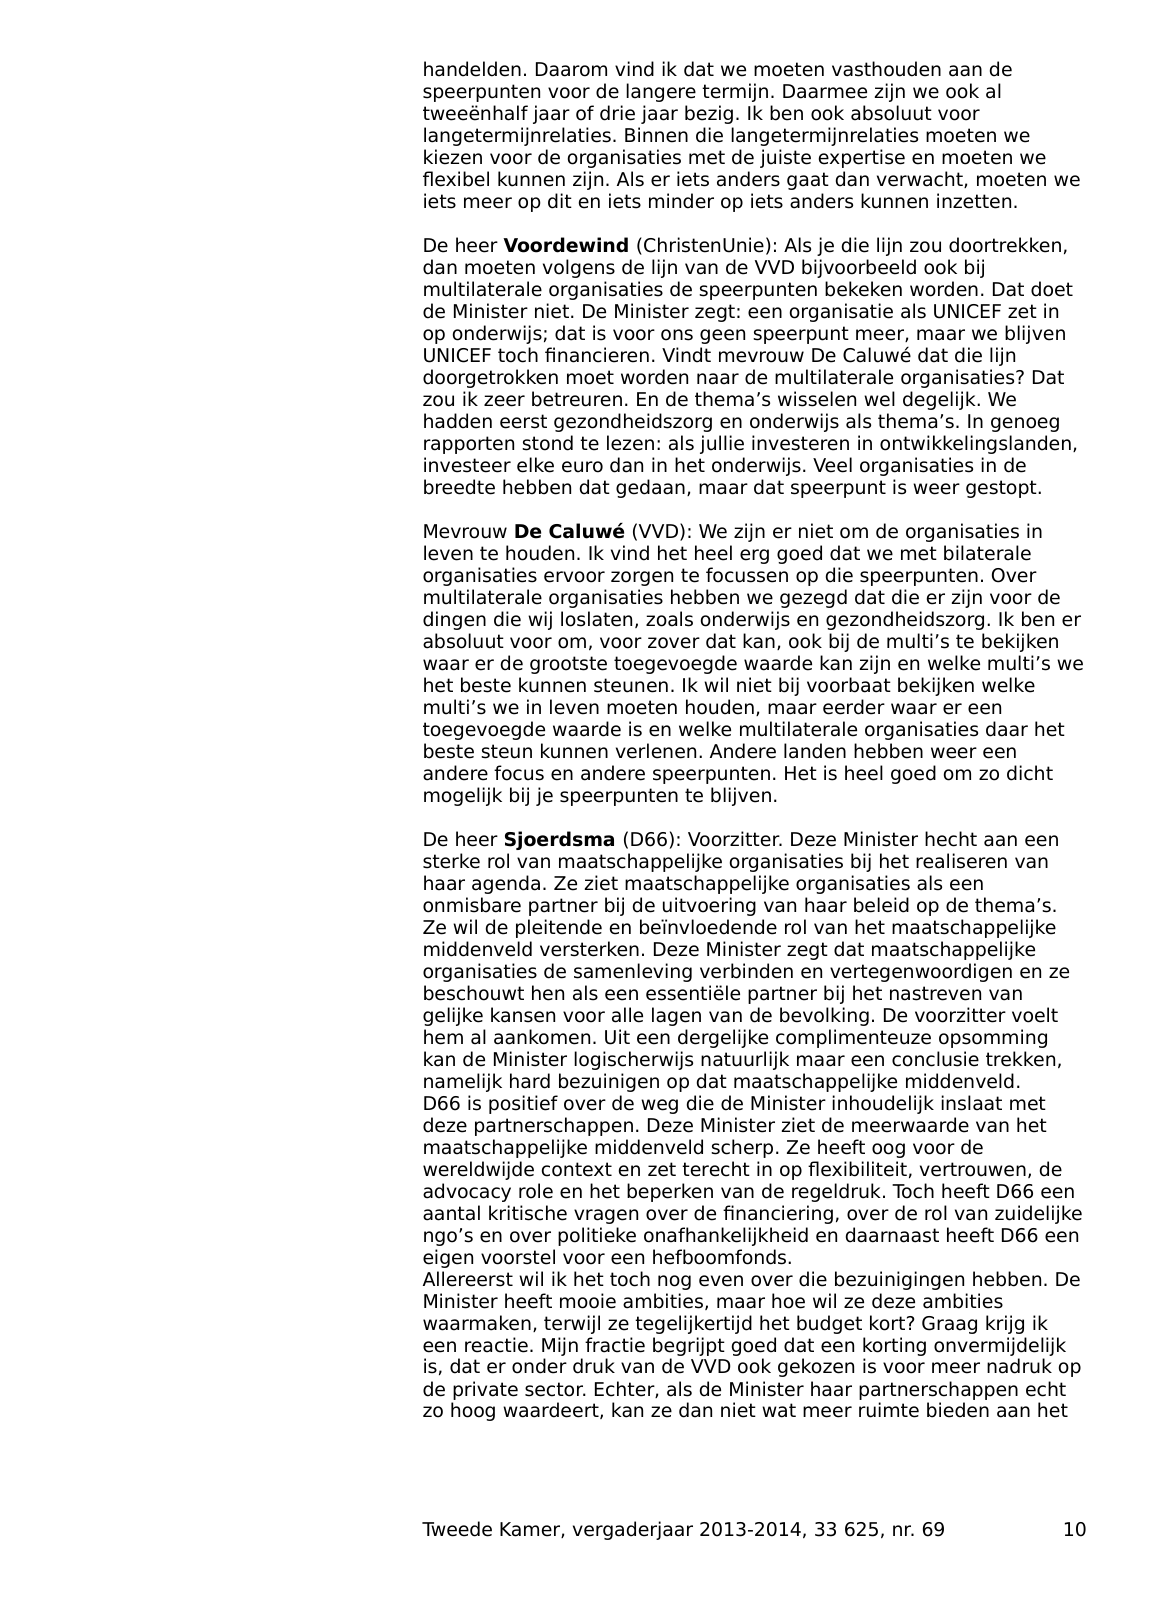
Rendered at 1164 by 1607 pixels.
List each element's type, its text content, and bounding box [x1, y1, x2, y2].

text handelden. Daarom vind ik dat we moeten vasthouden aan de speerpunten voor de langere termijn. Daarmee zijn we ook al tweeënhalf jaar of drie jaar bezig. Ik ben ook absoluut voor langetermijnrelaties. Binnen die langetermijnrelaties moeten we kiezen voor de organisaties met de juiste expertise en moeten we flexibel kunnen zijn. Als er iets anders gaat dan verwacht, moeten we iets meer op dit en iets minder op iets anders kunnen inzetten. [422, 59, 1087, 213]
text De heer Sjoerdsma (D66): Voorzitter. Deze Minister hecht aan een sterke rol van maatschappelijke organisaties bij het realiseren van haar agenda. Ze ziet maatschappelijke organisaties als een onmisbare partner bij de uitvoering van haar beleid op de thema’s. Ze wil de pleitende en beïnvloedende rol van het maatschappelijke middenveld versterken. Deze Minister zegt dat maatschappelijke organisaties de samenleving verbinden en vertegenwoordigen en ze beschouwt hen als een essentiële partner bij het nastreven van gelijke kansen voor alle lagen van de bevolking. De voorzitter voelt hem al aankomen. Uit een dergelijke complimenteuze opsomming kan de Minister logischerwijs natuurlijk maar een conclusie trekken, namelijk hard bezuinigen op dat maatschappelijke middenveld. [422, 829, 1087, 1093]
text De heer Voordewind (ChristenUnie): Als je die lijn zou doortrekken, dan moeten volgens de lijn van de VVD bijvoorbeeld ook bij multilaterale organisaties de speerpunten bekeken worden. Dat doet de Minister niet. De Minister zegt: een organisatie als UNICEF zet in op onderwijs; dat is voor ons geen speerpunt meer, maar we blijven UNICEF toch financieren. Vindt mevrouw De Caluwé dat die lijn doorgetrokken moet worden naar de multilaterale organisaties? Dat zou ik zeer betreuren. En de thema’s wisselen wel degelijk. We hadden eerst gezondheidszorg en onderwijs als thema’s. In genoeg rapporten stond te lezen: als jullie investeren in ontwikkelingslanden, investeer elke euro dan in het onderwijs. Veel organisaties in de breedte hebben dat gedaan, maar dat speerpunt is weer gestopt. [422, 235, 1087, 499]
text Allereerst wil ik het toch nog even over die bezuinigingen hebben. De Minister heeft mooie ambities, maar hoe wil ze deze ambities waarmaken, terwijl ze tegelijkertijd het budget kort? Graag krijg ik een reactie. Mijn fractie begrijpt goed dat een korting onvermijdelijk is, dat er onder druk van de VVD ook gekozen is voor meer nadruk op de private sector. Echter, als de Minister haar partnerschappen echt zo hoog waardeert, kan ze dan niet wat meer ruimte bieden aan het [422, 1268, 1087, 1422]
text Mevrouw De Caluwé (VVD): We zijn er niet om de organisaties in leven te houden. Ik vind het heel erg goed dat we met bilaterale organisaties ervoor zorgen te focussen op die speerpunten. Over multilaterale organisaties hebben we gezegd dat die er zijn voor de dingen die wij loslaten, zoals onderwijs en gezondheidszorg. Ik ben er absoluut voor om, voor zover dat kan, ook bij de multi’s te bekijken waar er de grootste toegevoegde waarde kan zijn en welke multi’s we het beste kunnen steunen. Ik wil niet bij voorbaat bekijken welke multi’s we in leven moeten houden, maar eerder waar er een toegevoegde waarde is en welke multilaterale organisaties daar het beste steun kunnen verlenen. Andere landen hebben weer een andere focus en andere speerpunten. Het is heel goed om zo dicht mogelijk bij je speerpunten te blijven. [422, 521, 1087, 807]
text D66 is positief over de weg die de Minister inhoudelijk inslaat met deze partnerschappen. Deze Minister ziet de meerwaarde van het maatschappelijke middenveld scherp. Ze heeft oog voor de wereldwijde context en zet terecht in op flexibiliteit, vertrouwen, de advocacy role en het beperken van de regeldruk. Toch heeft D66 een aantal kritische vragen over de financiering, over de rol van zuidelijke ngo’s en over politieke onafhankelijkheid en daarnaast heeft D66 een eigen voorstel voor een hefboomfonds. [422, 1093, 1087, 1268]
